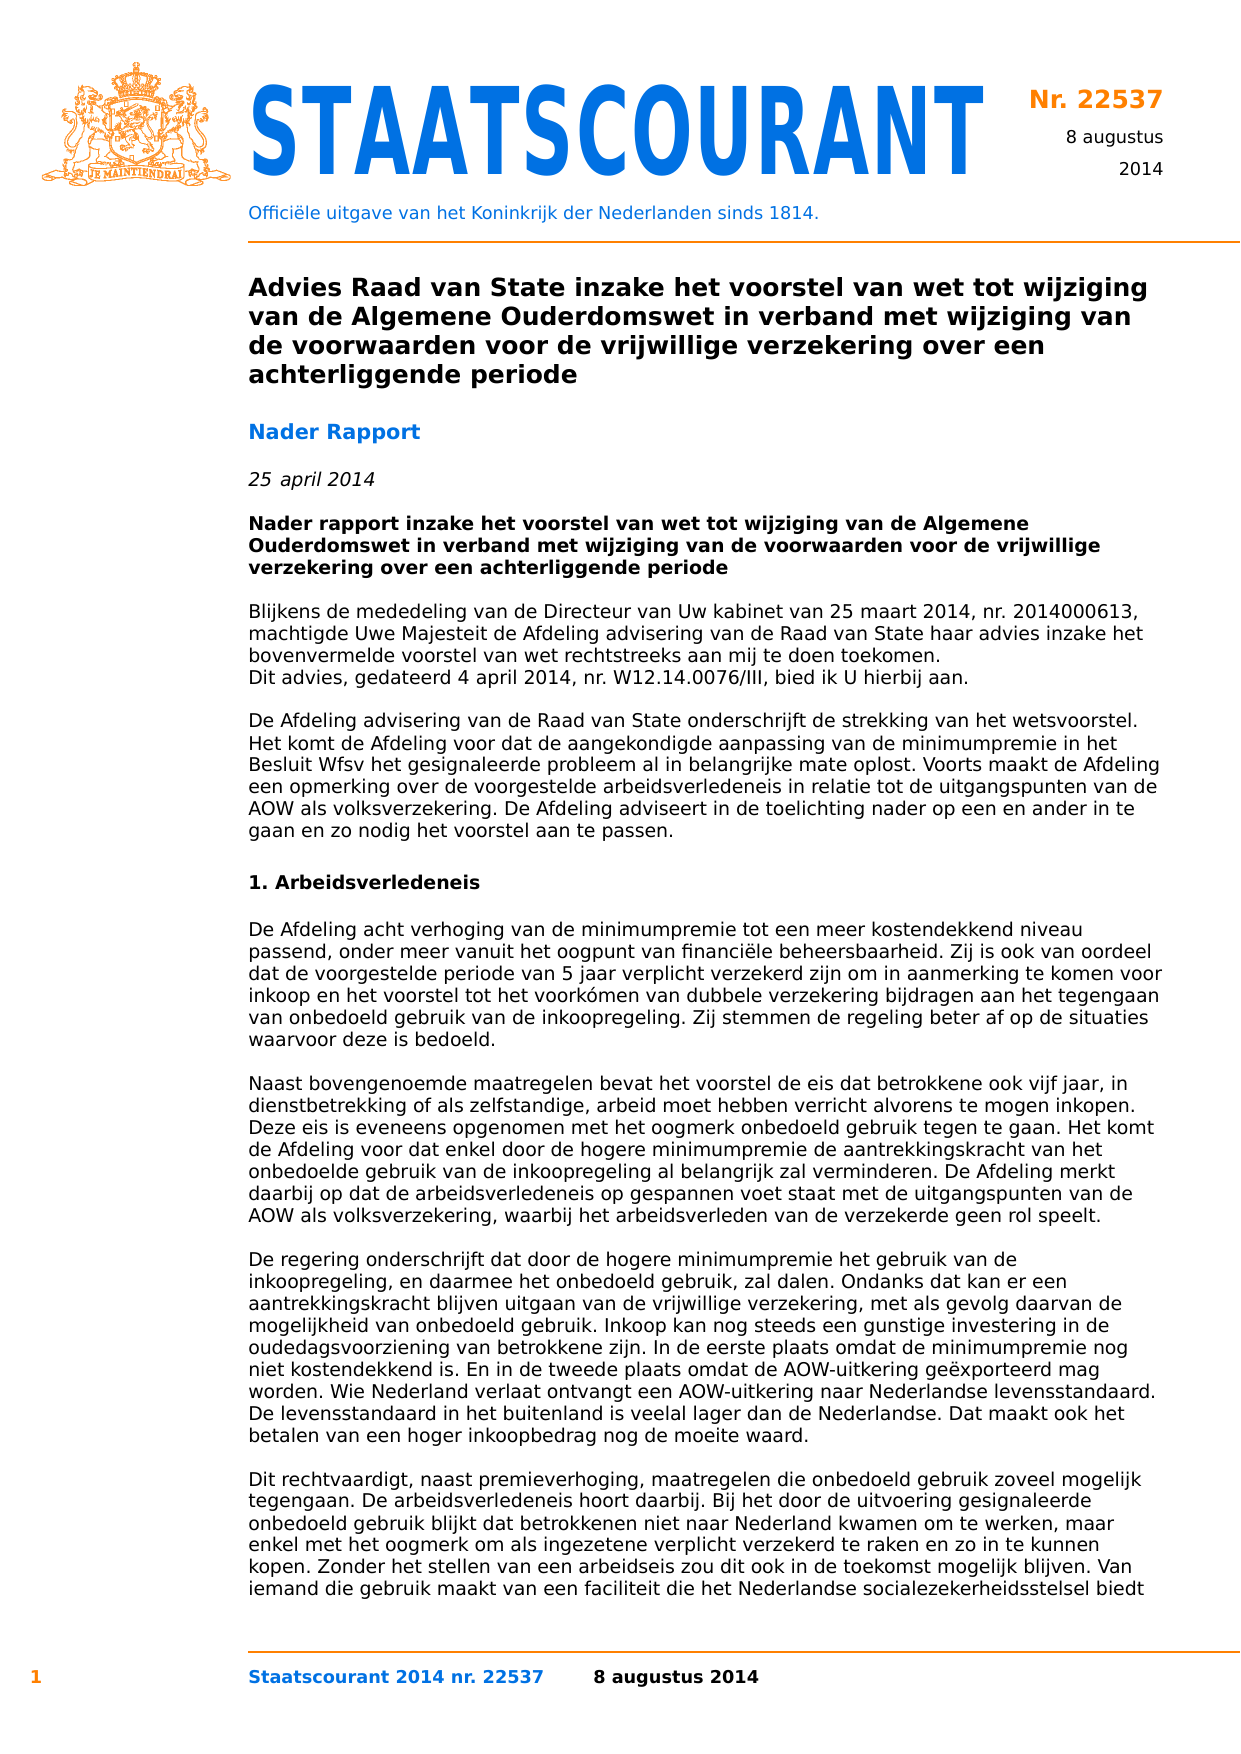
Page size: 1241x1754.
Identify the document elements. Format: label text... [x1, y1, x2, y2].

table_cell Officiële uitgave van het Koninkrijk der Nederlanden sinds 1814. [248, 203, 1240, 241]
subtitle Advies Raad van State inzake het voorstel van wet tot wijziging van de Algemene Ouderdomswet in verband met wijziging van de voorwaarden voor de vrijwillige verzekering over een achterliggende periode [248, 273, 1163, 390]
text Naast bovengenoemde maatregelen bevat het voorstel de eis dat betrokkene ook vijf jaar, in dienstbetrekking of als zelfstandige, arbeid moet hebben verricht alvorens te mogen inkopen. Deze eis is eveneens opgenomen met het oogmerk onbedoeld gebruik tegen te gaan. Het komt de Afdeling voor dat enkel door de hogere minimumpremie de aantrekkingskracht van het onbedoelde gebruik van de inkoopregeling al belangrijk zal verminderen. De Afdeling merkt daarbij op dat de arbeidsverledeneis op gespannen voet staat met de uitgangspunten van de AOW als volksverzekering, waarbij het arbeidsverleden van de verzekerde geen rol speelt. [248, 1073, 1163, 1227]
text Blijkens de mededeling van de Directeur van Uw kabinet van 25 maart 2014, nr. 2014000613, machtigde Uwe Majesteit de Afdeling advisering van de Raad van State haar advies inzake het bovenvermelde voorstel van wet rechtstreeks aan mij te doen toekomen. [248, 601, 1163, 667]
text Dit rechtvaardigt, naast premieverhoging, maatregelen die onbedoeld gebruik zoveel mogelijk tegengaan. De arbeidsverledeneis hoort daarbij. Bij het door de uitvoering gesignaleerde onbedoeld gebruik blijkt dat betrokkenen niet naar Nederland kwamen om te werken, maar enkel met het oogmerk om als ingezetene verplicht verzekerd te raken en zo in te kunnen kopen. Zonder het stellen van een arbeidseis zou dit ook in de toekomst mogelijk blijven. Van iemand die gebruik maakt van een faciliteit die het Nederlandse socialezekerheidsstelsel biedt [248, 1468, 1163, 1600]
text Nader rapport inzake het voorstel van wet tot wijziging van de Algemene Ouderdomswet in verband met wijziging van de voorwaarden voor de vrijwillige verzekering over een achterliggende periode [248, 513, 1163, 579]
text Dit advies, gedateerd 4 april 2014, nr. W12.14.0076/III, bied ik U hierbij aan. [248, 667, 1163, 688]
table_cell 8 augustus [998, 121, 1240, 153]
text De Afdeling advisering van de Raad van State onderschrijft de strekking van het wetsvoorstel. Het komt de Afdeling voor dat de aangekondigde aanpassing van de minimumpremie in het Besluit Wfsv het gesignaleerde probleem al in belangrijke mate oplost. Voorts maakt de Afdeling een opmerking over de voorgestelde arbeidsverledeneis in relatie tot de uitgangspunten van de AOW als volksverzekering. De Afdeling adviseert in de toelichting nader op een en ander in te gaan en zo nodig het voorstel aan te passen. [248, 710, 1163, 842]
text De Afdeling acht verhoging van de minimumpremie tot een meer kostendekkend niveau passend, onder meer vanuit het oogpunt van financiële beheersbaarheid. Zij is ook van oordeel dat de voorgestelde periode van 5 jaar verplicht verzekerd zijn om in aanmerking te komen voor inkoop en het voorstel tot het voorkómen van dubbele verzekering bijdragen aan het tegengaan van onbedoeld gebruik van de inkoopregeling. Zij stemmen de regeling beter af op de situaties waarvoor deze is bedoeld. [248, 919, 1163, 1051]
subtitle 1. Arbeidsverledeneis [248, 872, 1163, 894]
text 25 april 2014 [248, 469, 1163, 491]
text De regering onderschrijft dat door de hogere minimumpremie het gebruik van de inkoopregeling, en daarmee het onbedoeld gebruik, zal dalen. Ondanks dat kan er een aantrekkingskracht blijven uitgaan van de vrijwillige verzekering, met als gevolg daarvan de mogelijkheid van onbedoeld gebruik. Inkoop kan nog steeds een gunstige investering in de oudedagsvoorziening van betrokkene zijn. In de eerste plaats omdat de minimumpremie nog niet kostendekkend is. En in de tweede plaats omdat de AOW-uitkering geëxporteerd mag worden. Wie Nederland verlaat ontvangt een AOW-uitkering naar Nederlandse levensstandaard. De levensstandaard in het buitenland is veelal lager dan de Nederlandse. Dat maakt ook het betalen van een hoger inkoopbedrag nog de moeite waard. [248, 1249, 1163, 1447]
table_header STAATSCOURANT [248, 62, 998, 203]
subtitle Nader Rapport [248, 420, 1163, 444]
picture [41, 62, 231, 186]
table_header [25, 62, 248, 241]
table_cell 2014 [998, 153, 1240, 203]
table_header Nr. 22537 [998, 62, 1240, 121]
